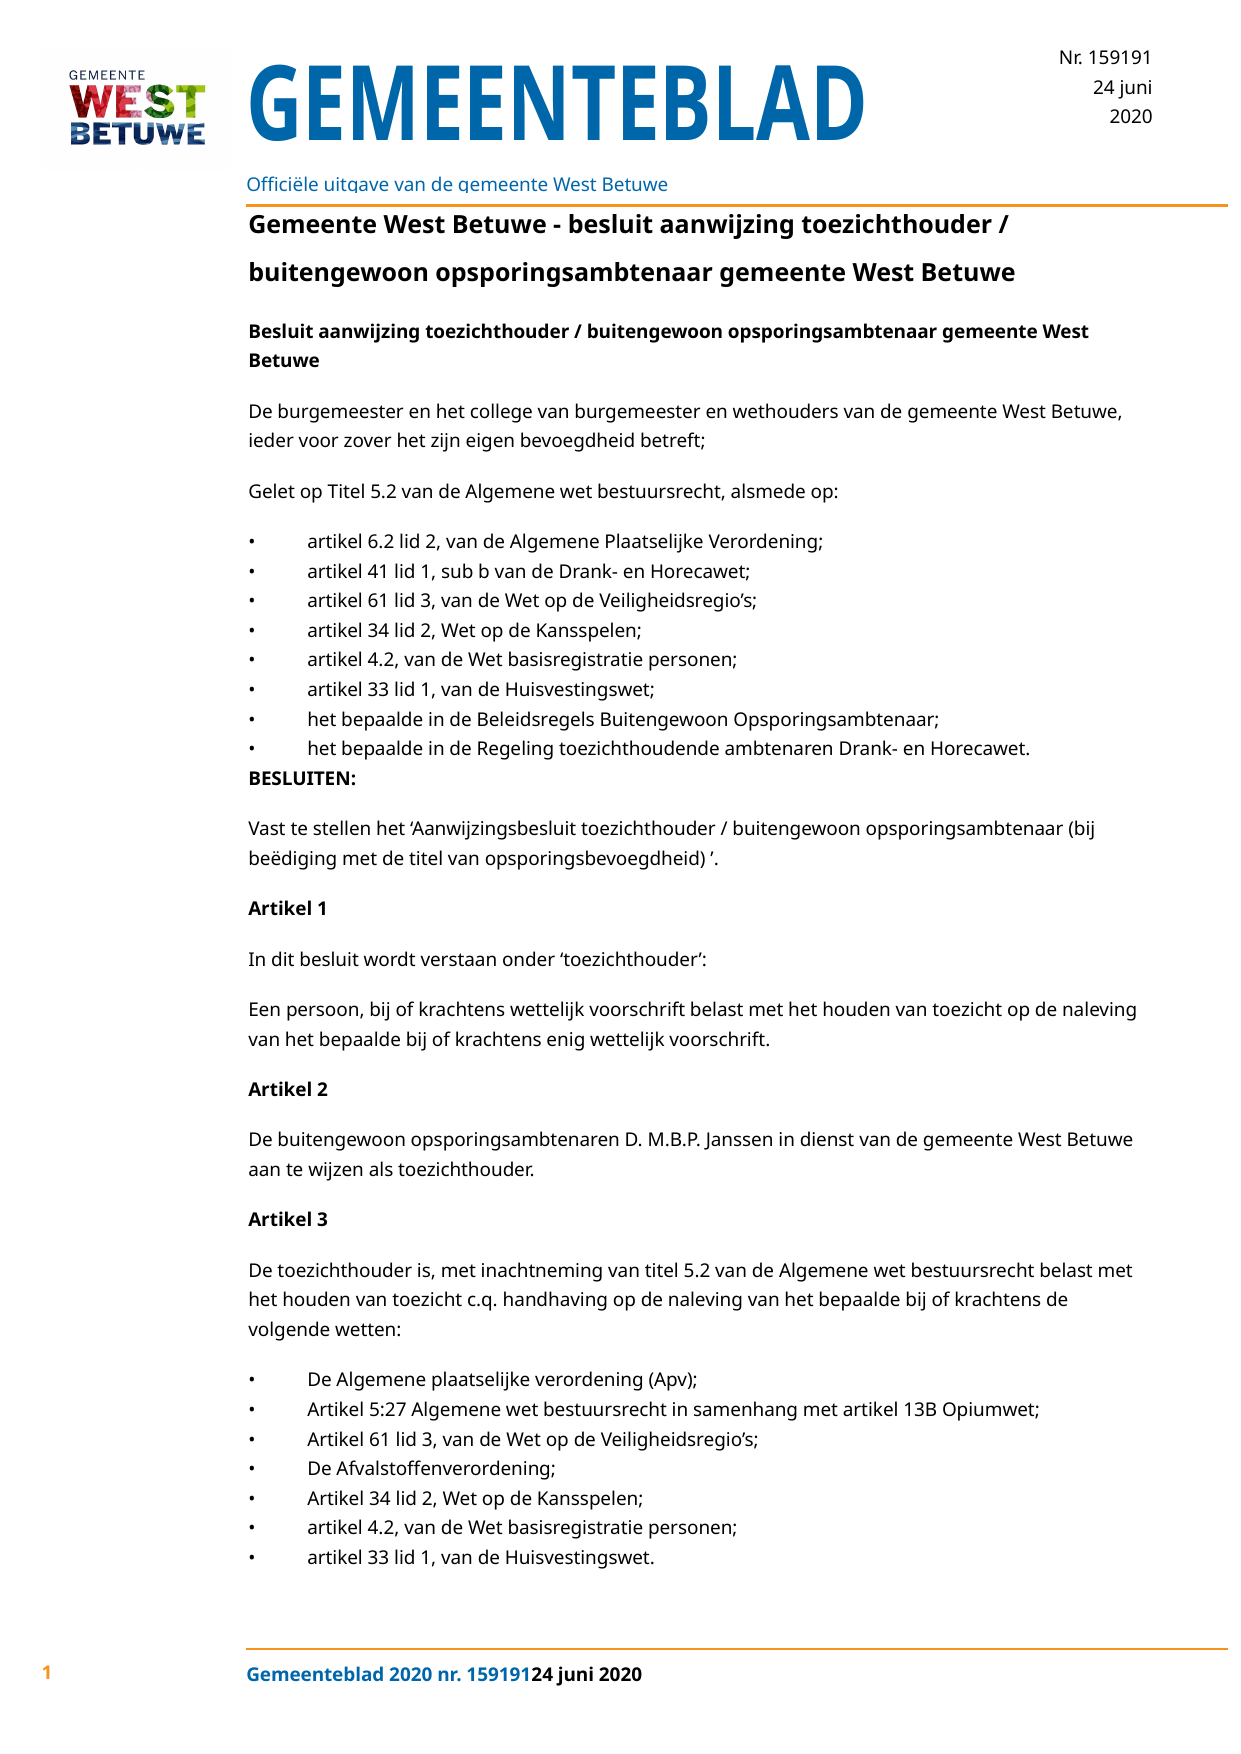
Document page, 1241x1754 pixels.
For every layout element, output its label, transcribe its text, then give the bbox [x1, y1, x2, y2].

list het bepaalde in de Regeling toezichthoudende ambtenaren Drank- en Horecawet. [248, 735, 1152, 761]
text BESLUITEN: [248, 765, 1152, 791]
list De Algemene plaatselijke verordening (Apv); [248, 1367, 1152, 1392]
text Gelet op Titel 5.2 van de Algemene wet bestuursrecht, alsmede op: [248, 478, 1152, 504]
list artikel 41 lid 1, sub b van de Drank- en Horecawet; [248, 558, 1152, 584]
list artikel 33 lid 1, van de Huisvestingswet; [248, 676, 1152, 702]
list De Afvalstoffenverordening; [248, 1455, 1152, 1481]
list artikel 6.2 lid 2, van de Algemene Plaatselijke Verordening; [248, 528, 1152, 554]
text De burgemeester en het college van burgemeester en wethouders van de gemeente West Betuwe, ieder voor zover het zijn eigen bevoegdheid betreft; [248, 398, 1152, 453]
list artikel 61 lid 3, van de Wet op de Veiligheidsregio’s; [248, 587, 1152, 613]
text Artikel 2 [248, 1076, 1152, 1102]
list Artikel 61 lid 3, van de Wet op de Veiligheidsregio’s; [248, 1426, 1152, 1452]
text Artikel 3 [248, 1207, 1152, 1232]
picture [41, 47, 231, 172]
list Artikel 34 lid 2, Wet op de Kansspelen; [248, 1485, 1152, 1511]
list artikel 4.2, van de Wet basisregistratie personen; [248, 647, 1152, 672]
text De buitengewoon opsporingsambtenaren D. M.B.P. Janssen in dienst van de gemeente West Betuwe aan te wijzen als toezichthouder. [248, 1127, 1152, 1182]
list artikel 4.2, van de Wet basisregistratie personen; [248, 1514, 1152, 1540]
text Een persoon, bij of krachtens wettelijk voorschrift belast met het houden van toezicht op de naleving van het bepaalde bij of krachtens enig wettelijk voorschrift. [248, 996, 1152, 1052]
text In dit besluit wordt verstaan onder ‘toezichthouder’: [248, 946, 1152, 972]
list Artikel 5:27 Algemene wet bestuursrecht in samenhang met artikel 13B Opiumwet; [248, 1396, 1152, 1422]
list artikel 34 lid 2, Wet op de Kansspelen; [248, 617, 1152, 643]
list het bepaalde in de Beleidsregels Buitengewoon Opsporingsambtenaar; [248, 706, 1152, 732]
text Artikel 1 [248, 895, 1152, 921]
text Besluit aanwijzing toezichthouder / buitengewoon opsporingsambtenaar gemeente West Betuwe [248, 318, 1152, 373]
text Gemeente West Betuwe - besluit aanwijzing toezichthouder / buitengewoon opsporingsambtenaar gemeente West Betuwe [248, 207, 1152, 288]
text De toezichthouder is, met inachtneming van titel 5.2 van de Algemene wet bestuursrecht belast met het houden van toezicht c.q. handhaving op de naleving van het bepaalde bij of krachtens de volgende wetten: [248, 1257, 1152, 1342]
text Vast te stellen het ‘Aanwijzingsbesluit toezichthouder / buitengewoon opsporingsambtenaar (bij beëdiging met de titel van opsporingsbevoegdheid) ’. [248, 815, 1152, 871]
list artikel 33 lid 1, van de Huisvestingswet. [248, 1544, 1152, 1570]
